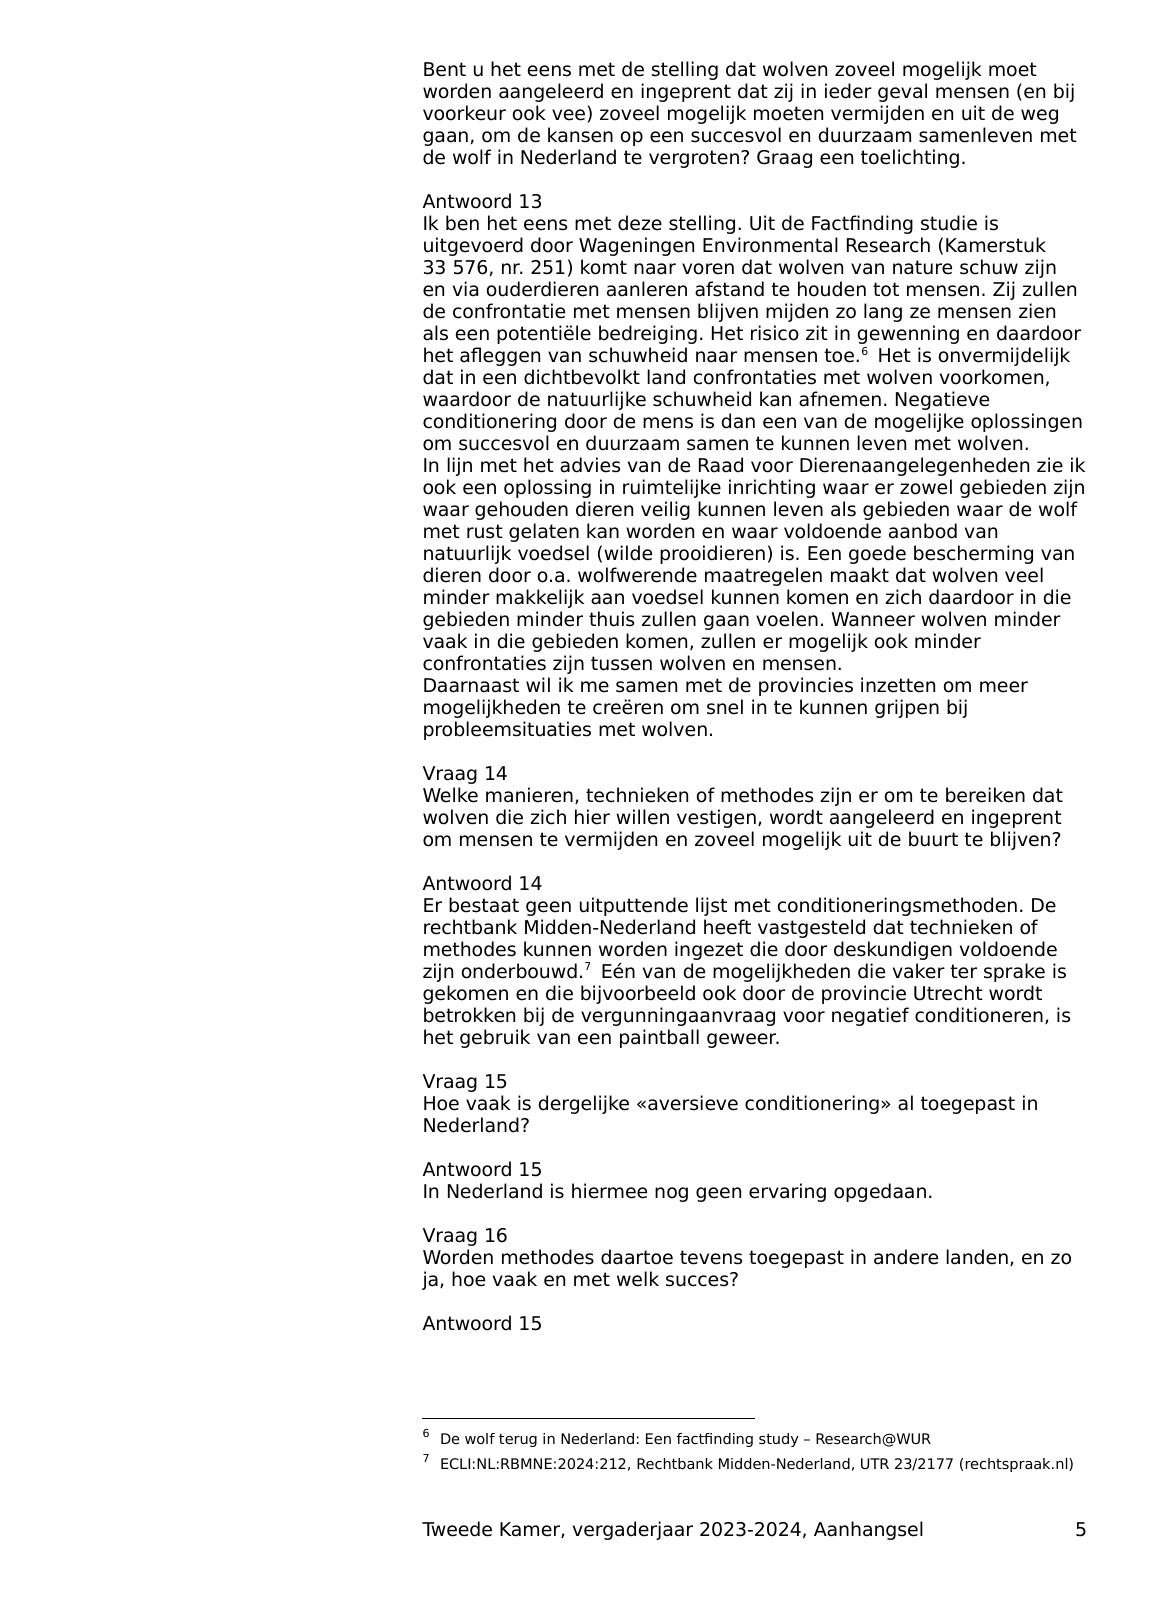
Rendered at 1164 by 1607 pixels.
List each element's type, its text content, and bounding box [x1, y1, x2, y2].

text ECLI:NL:RBMNE:2024:212, Rechtbank Midden-Nederland, UTR 23/2177 (rechtspraak.nl) [422, 1452, 1087, 1474]
text Antwoord 15 [422, 1313, 1087, 1335]
text Vraag 15 [422, 1071, 1087, 1093]
text In Nederland is hiermee nog geen ervaring opgedaan. [422, 1181, 1087, 1203]
text Vraag 14 [422, 763, 1087, 785]
text Worden methodes daartoe tevens toegepast in andere landen, en zo ja, hoe vaak en met welk succes? [422, 1247, 1087, 1291]
text Er bestaat geen uitputtende lijst met conditioneringsmethoden. De rechtbank Midden-Nederland heeft vastgesteld dat technieken of methodes kunnen worden ingezet die door deskundigen voldoende zijn onderbouwd. Eén van de mogelijkheden die vaker ter sprake is gekomen en die bijvoorbeeld ook door de provincie Utrecht wordt betrokken bij de vergunningaanvraag voor negatief conditioneren, is het gebruik van een paintball geweer. [422, 895, 1087, 1049]
text Vraag 16 [422, 1225, 1087, 1247]
text Ik ben het eens met deze stelling. Uit de Factfinding studie is uitgevoerd door Wageningen Environmental Research (Kamerstuk 33 576, nr. 251) komt naar voren dat wolven van nature schuw zijn en via ouderdieren aanleren afstand te houden tot mensen. Zij zullen de confrontatie met mensen blijven mijden zo lang ze mensen zien als een potentiële bedreiging. Het risico zit in gewenning en daardoor het afleggen van schuwheid naar mensen toe. Het is onvermijdelijk dat in een dichtbevolkt land confrontaties met wolven voorkomen, waardoor de natuurlijke schuwheid kan afnemen. Negatieve conditionering door de mens is dan een van de mogelijke oplossingen om succesvol en duurzaam samen te kunnen leven met wolven. [422, 213, 1087, 455]
text De wolf terug in Nederland: Een factfinding study – Research@WUR [422, 1427, 1087, 1449]
text Welke manieren, technieken of methodes zijn er om te bereiken dat wolven die zich hier willen vestigen, wordt aangeleerd en ingeprent om mensen te vermijden en zoveel mogelijk uit de buurt te blijven? [422, 785, 1087, 851]
text Hoe vaak is dergelijke «aversieve conditionering» al toegepast in Nederland? [422, 1093, 1087, 1137]
text Bent u het eens met de stelling dat wolven zoveel mogelijk moet worden aangeleerd en ingeprent dat zij in ieder geval mensen (en bij voorkeur ook vee) zoveel mogelijk moeten vermijden en uit de weg gaan, om de kansen op een succesvol en duurzaam samenleven met de wolf in Nederland te vergroten? Graag een toelichting. [422, 59, 1087, 169]
text In lijn met het advies van de Raad voor Dierenaangelegenheden zie ik ook een oplossing in ruimtelijke inrichting waar er zowel gebieden zijn waar gehouden dieren veilig kunnen leven als gebieden waar de wolf met rust gelaten kan worden en waar voldoende aanbod van natuurlijk voedsel (wilde prooidieren) is. Een goede bescherming van dieren door o.a. wolfwerende maatregelen maakt dat wolven veel minder makkelijk aan voedsel kunnen komen en zich daardoor in die gebieden minder thuis zullen gaan voelen. Wanneer wolven minder vaak in die gebieden komen, zullen er mogelijk ook minder confrontaties zijn tussen wolven en mensen. [422, 455, 1087, 675]
text Daarnaast wil ik me samen met de provincies inzetten om meer mogelijkheden te creëren om snel in te kunnen grijpen bij probleemsituaties met wolven. [422, 675, 1087, 741]
text Antwoord 15 [422, 1159, 1087, 1181]
text Antwoord 14 [422, 873, 1087, 895]
text Antwoord 13 [422, 191, 1087, 213]
